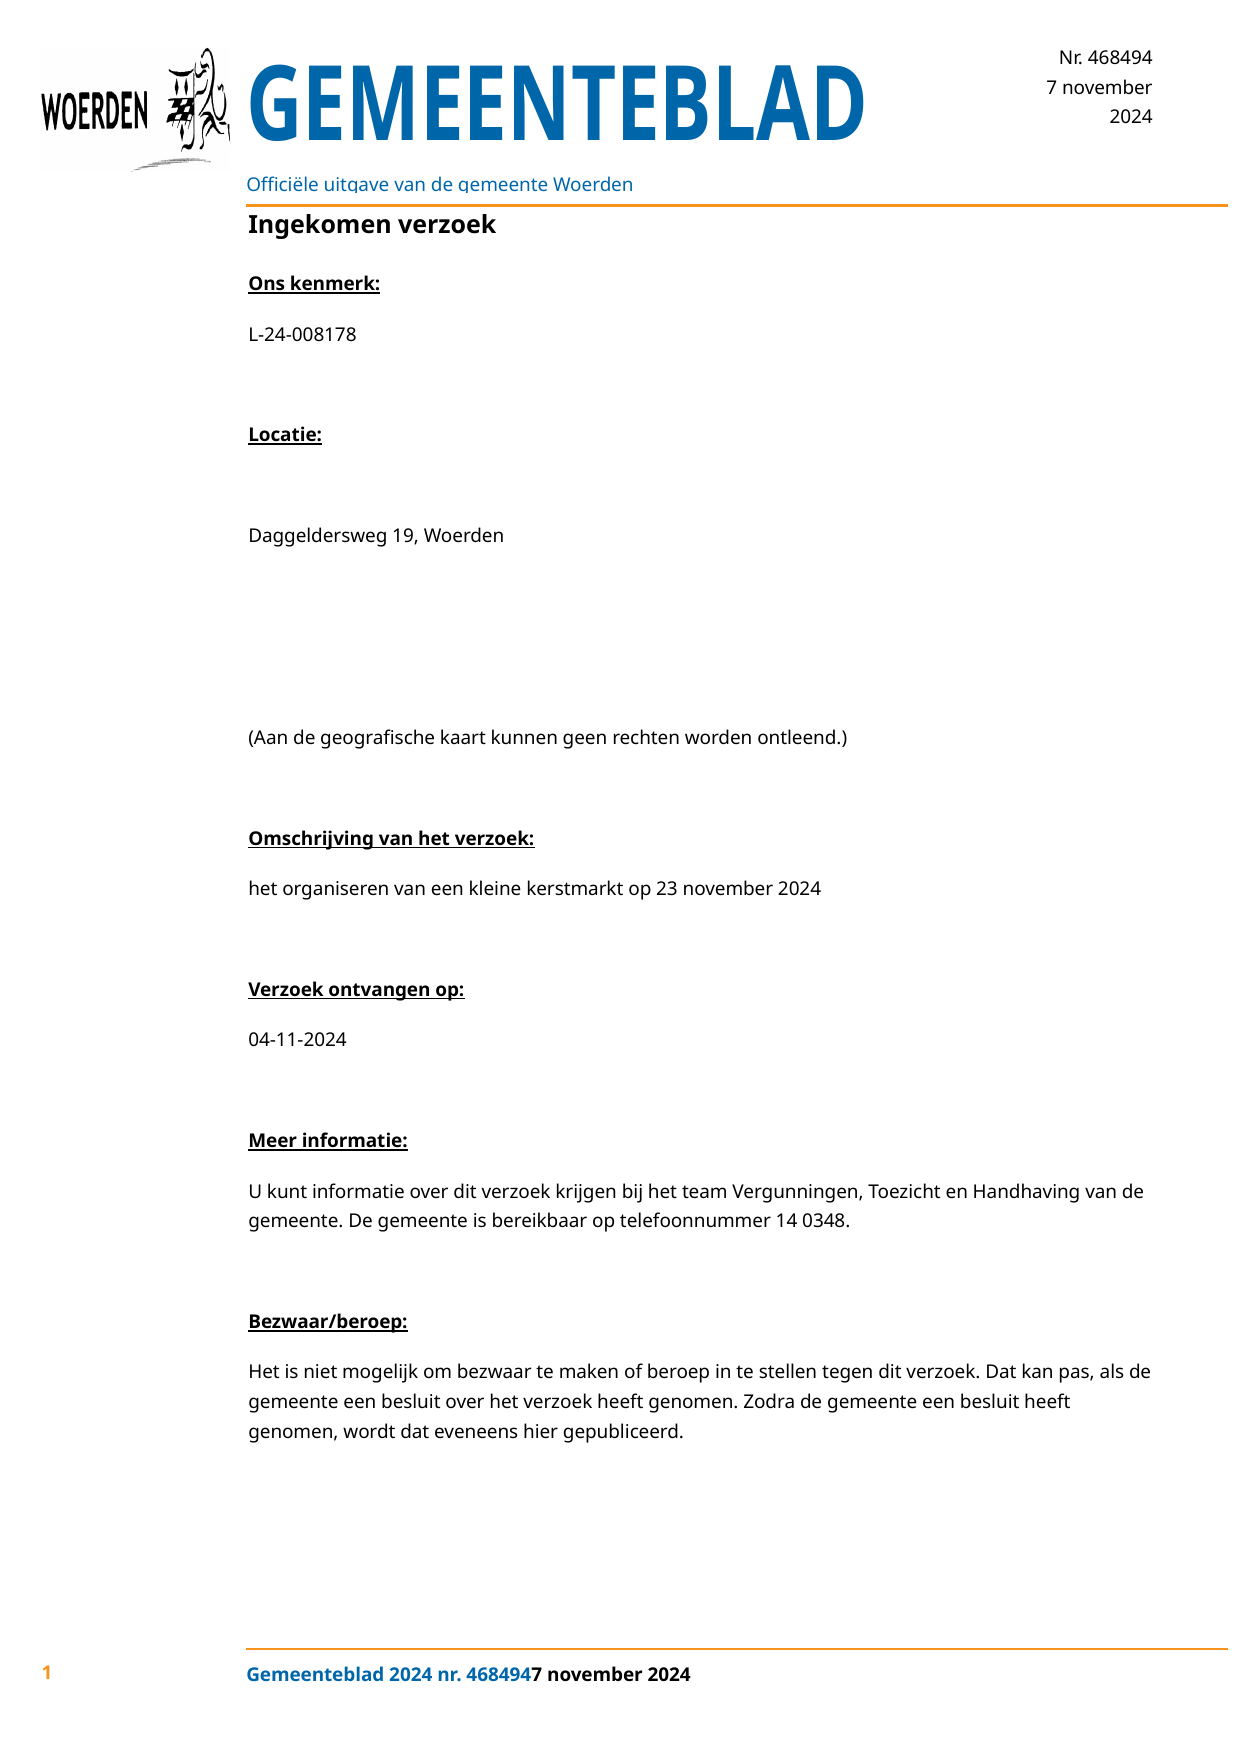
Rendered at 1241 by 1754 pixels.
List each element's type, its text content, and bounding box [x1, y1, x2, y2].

text (Aan de geografische kaart kunnen geen rechten worden ontleend.) [248, 724, 1152, 750]
picture [41, 47, 231, 172]
text U kunt informatie over dit verzoek krijgen bij het team Vergunningen, Toezicht en Handhaving van de gemeente. De gemeente is bereikbaar op telefoonnummer 14 0348. [248, 1178, 1152, 1233]
text Daggeldersweg 19, Woerden [248, 522, 1152, 548]
text Bezwaar/beroep: [248, 1308, 1152, 1334]
text Verzoek ontvangen op: [248, 976, 1152, 1002]
text het organiseren van een kleine kerstmarkt op 23 november 2024 [248, 875, 1152, 901]
text Het is niet mogelijk om bezwaar te maken of beroep in te stellen tegen dit verzoek. Dat kan pas, als de gemeente een besluit over het verzoek heeft genomen. Zodra de gemeente een besluit heeft genomen, wordt dat eveneens hier gepubliceerd. [248, 1359, 1152, 1443]
text Ingekomen verzoek [248, 207, 1152, 241]
text Ons kenmerk: [248, 270, 1152, 296]
text Meer informatie: [248, 1127, 1152, 1153]
text 04-11-2024 [248, 1027, 1152, 1052]
text Omschrijving van het verzoek: [248, 825, 1152, 851]
text L-24-008178 [248, 321, 1152, 346]
text Locatie: [248, 422, 1152, 447]
